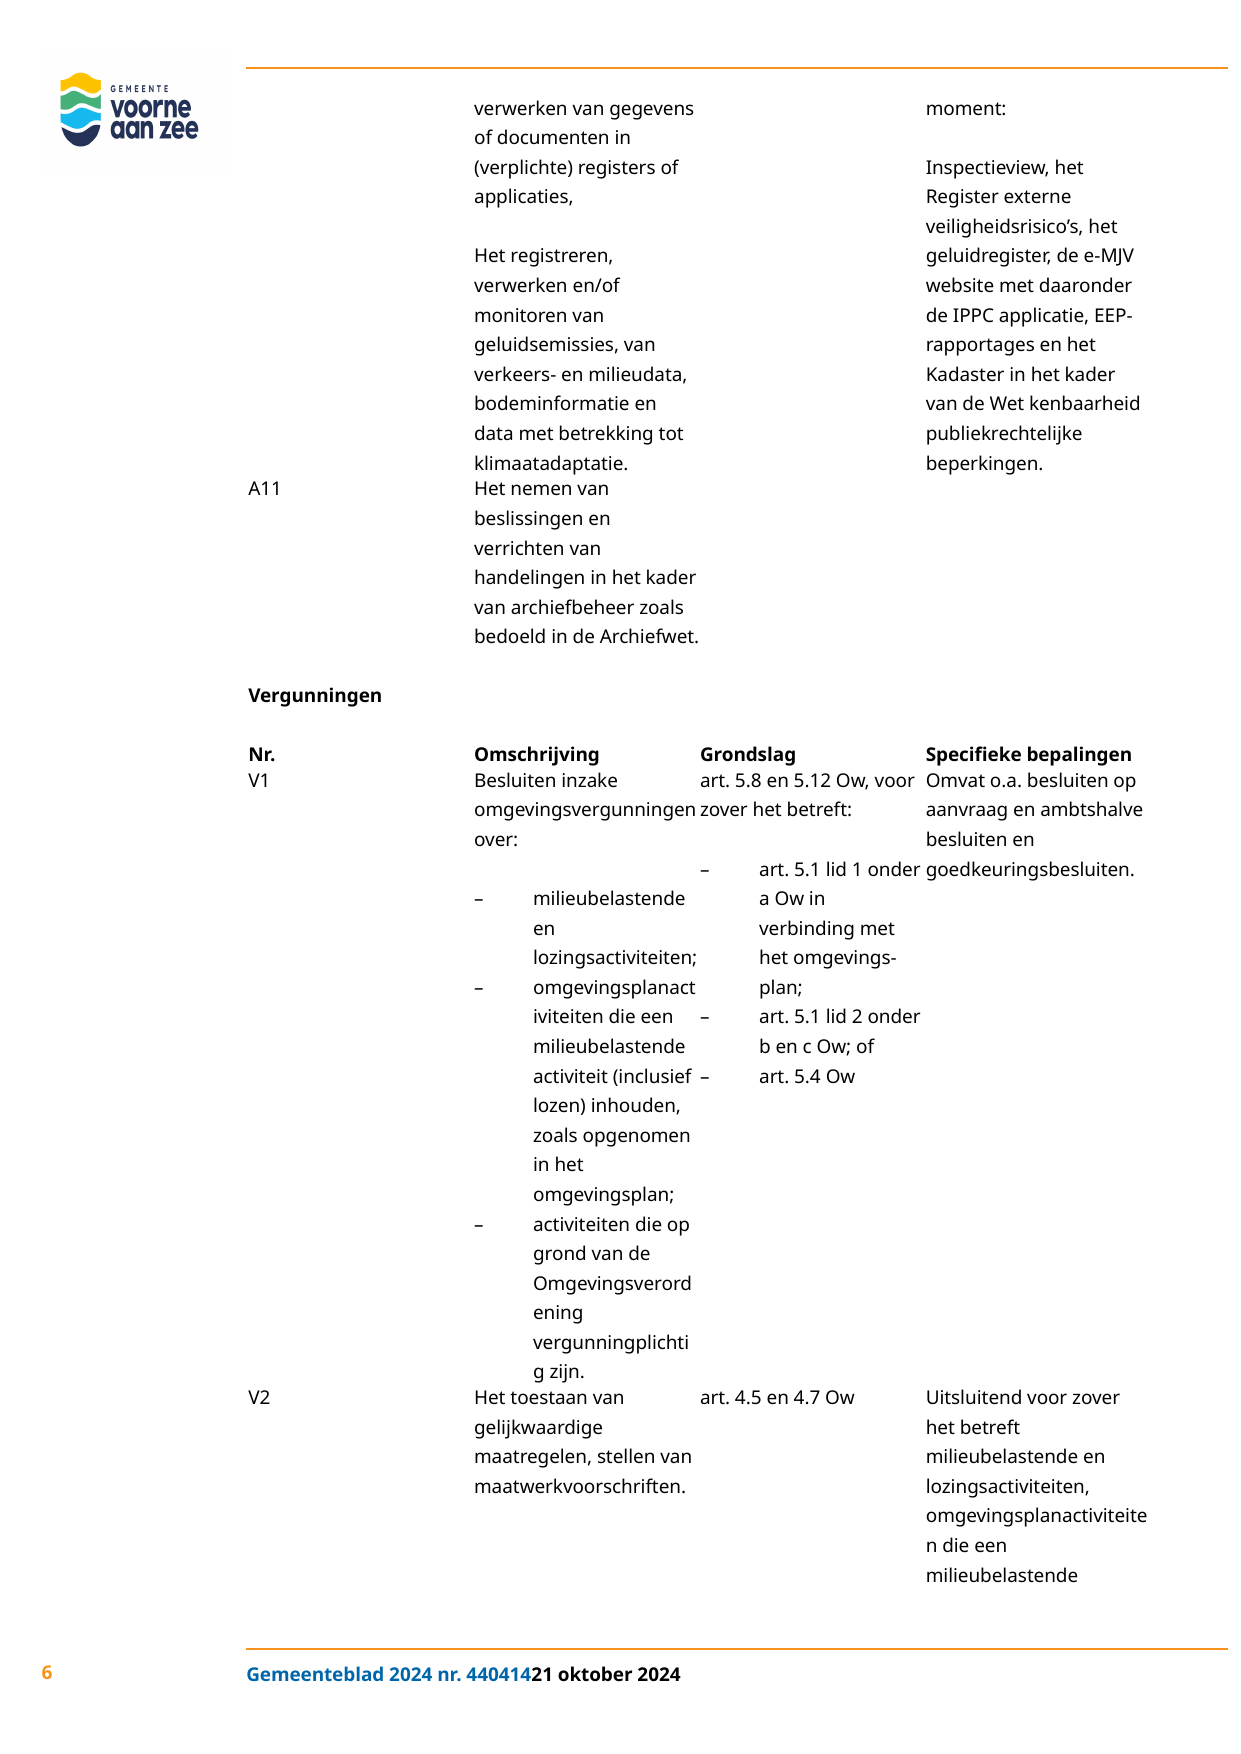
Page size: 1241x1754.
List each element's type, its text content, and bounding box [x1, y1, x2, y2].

table_cell moment: Inspectieview, het Register externe veiligheidsrisico’s, het geluidregister, de e-MJV website met daaronder de IPPC applicatie, EEP-rapportages en het Kadaster in het kader van de Wet kenbaarheid publiekrechtelijke beperkingen. [926, 95, 1152, 476]
table_cell [700, 476, 926, 649]
table_cell art. 5.8 en 5.12 Ow, voor zover het betreft: art. 5.1 lid 1 onder a Ow in verbinding met het omgevings­plan; art. 5.1 lid 2 onder b en c Ow; of art. 5.4 Ow [700, 767, 926, 1384]
table_cell Besluiten inzake omgevingsvergunningen over: milieubelastende en lozingsactiviteiten; omgevingsplanactiviteiten die een milieubelastende activiteit (inclusief lozen) inhouden, zoals opgenomen in het omgevingsplan; activiteiten die op grond van de Omgevingsverordening vergunningplichtig zijn. [474, 767, 700, 1384]
table_cell [700, 95, 926, 476]
table_cell Het nemen van beslissingen en verrichten van handelingen in het kader van archiefbeheer zoals bedoeld in de Archiefwet. [474, 476, 700, 649]
table_cell Het toestaan van gelijkwaardige maatregelen, stellen van maatwerkvoorschriften. [474, 1384, 700, 1588]
table_cell Uitsluitend voor zover het betreft milieubelastende en lozingsactiviteiten, omgevingsplanactiviteiten die een milieubelastende [926, 1384, 1152, 1588]
table_cell V1 [248, 767, 474, 1384]
table_cell A11 [248, 476, 474, 649]
table_header Nr. [248, 741, 474, 767]
table_cell art. 4.5 en 4.7 Ow [700, 1384, 926, 1588]
table_header Omschrijving [474, 741, 700, 767]
table_cell V2 [248, 1384, 474, 1588]
table_header Specifieke bepalingen [926, 741, 1152, 767]
table_cell [926, 476, 1152, 649]
picture [41, 47, 231, 172]
table_cell verwerken van gegevens of documenten in (verplichte) registers of applicaties, Het registreren, verwerken en/of monitoren van geluidsemissies, van verkeers- en milieudata, bodeminformatie en data met betrekking tot klimaatadaptatie. [474, 95, 700, 476]
table_header Grondslag [700, 741, 926, 767]
table_cell Omvat o.a. besluiten op aanvraag en ambtshalve besluiten en goedkeuringsbesluiten. [926, 767, 1152, 1384]
text Vergunningen [248, 682, 1152, 708]
table_cell [248, 95, 474, 476]
